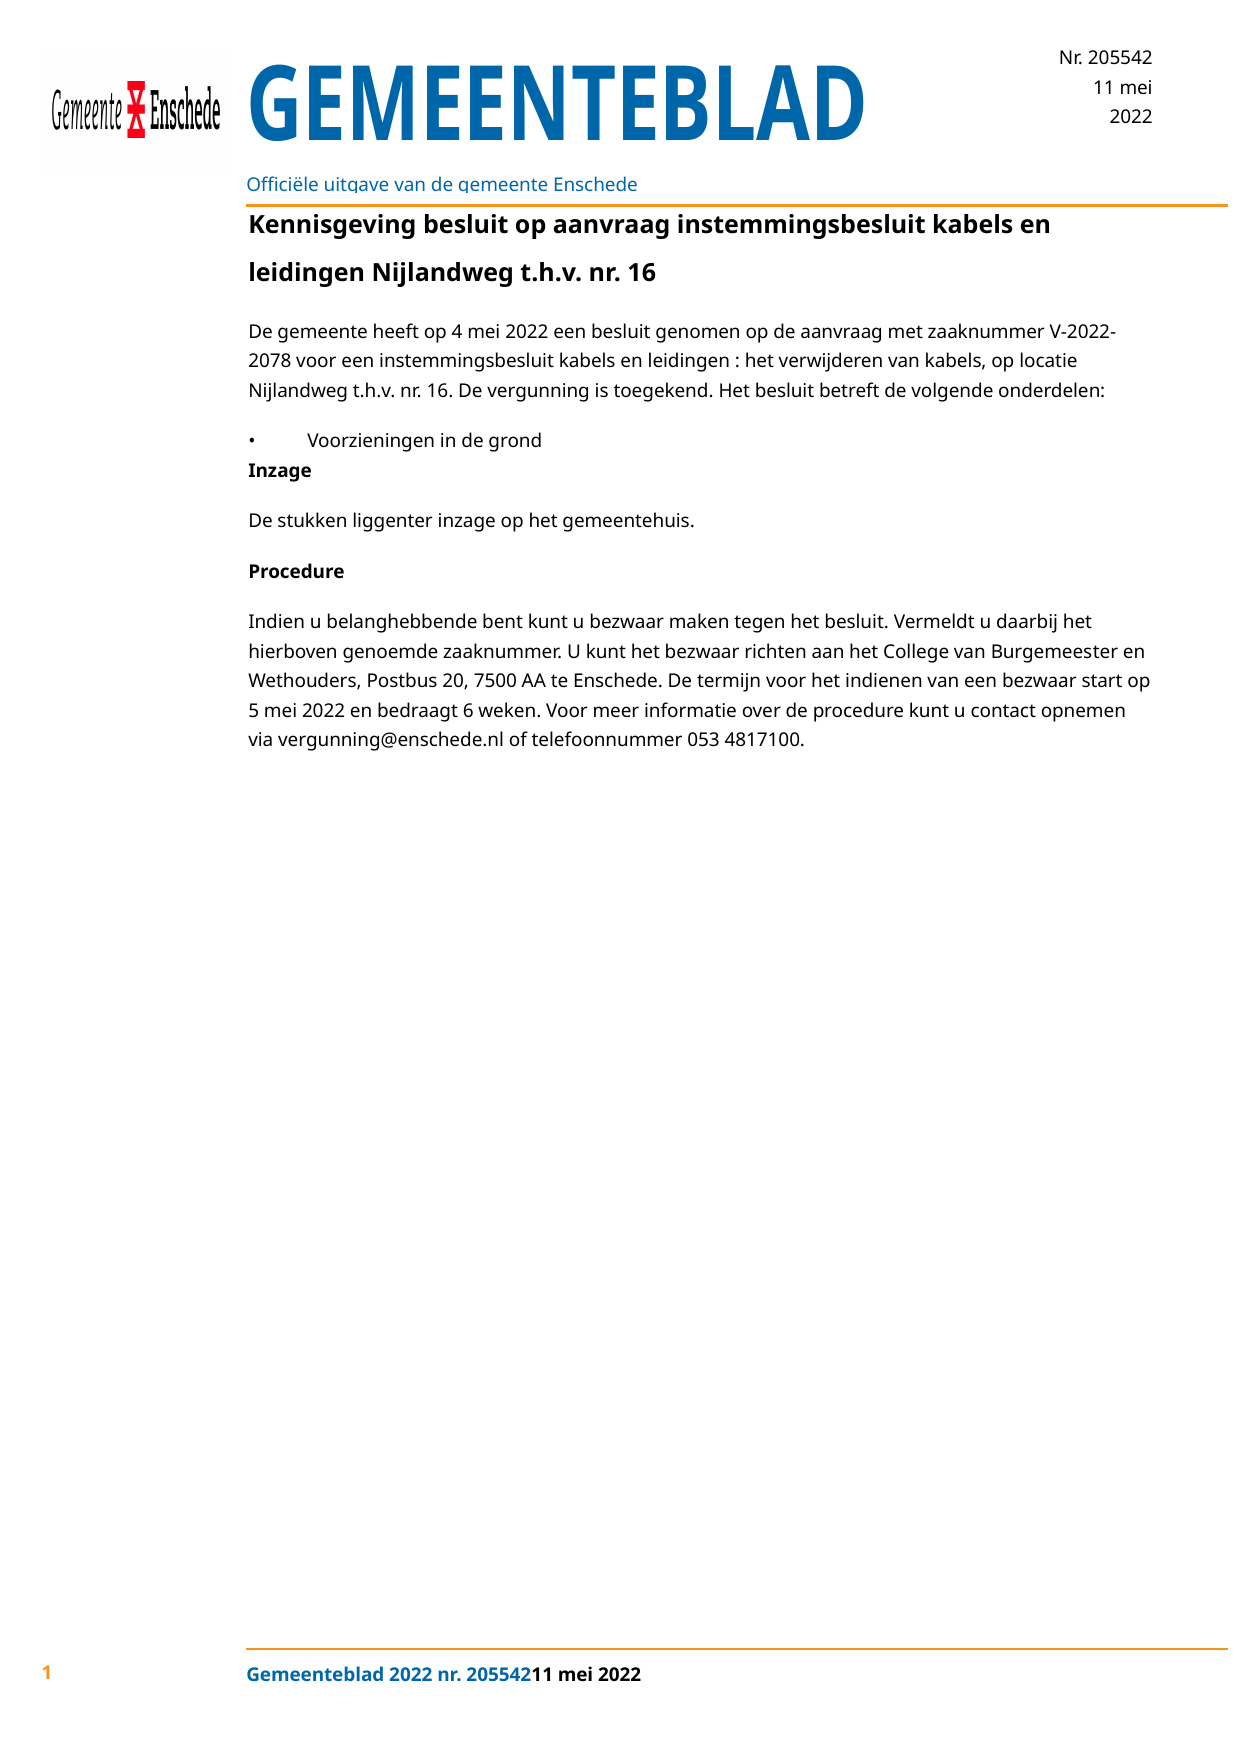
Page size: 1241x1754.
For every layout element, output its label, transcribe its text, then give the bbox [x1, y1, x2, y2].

picture [41, 47, 231, 172]
text Indien u belanghebbende bent kunt u bezwaar maken tegen het besluit. Vermeldt u daarbij het hierboven genoemde zaaknummer. U kunt het bezwaar richten aan het College van Burgemees­ter en Wethouders, Postbus 20, 7500 AA te Enschede. De termijn voor het indienen van een bezwaar start op 5 mei 2022 en bedraagt 6 weken. Voor meer informatie over de procedure kunt u contact opnemen via vergunning@enschede.nl of telefoonnummer 053 4817100. [248, 608, 1152, 752]
text Inzage [248, 457, 1152, 483]
text De stukken liggenter inzage op het gemeentehuis. [248, 507, 1152, 533]
text De gemeente heeft op 4 mei 2022 een besluit genomen op de aanvraag met zaaknummer V-2022-2078 voor een instemmingsbesluit kabels en leidingen : het verwijderen van kabels, op locatie Nijlandweg t.h.v. nr. 16. De vergunning is toegekend. Het besluit betreft de volgende onderdelen: [248, 318, 1152, 403]
text Procedure [248, 558, 1152, 584]
text Kennisgeving besluit op aanvraag instemmingsbesluit kabels en leidingen Nijlandweg t.h.v. nr. 16 [248, 207, 1152, 288]
list Voorzieningen in de grond [248, 427, 1152, 453]
